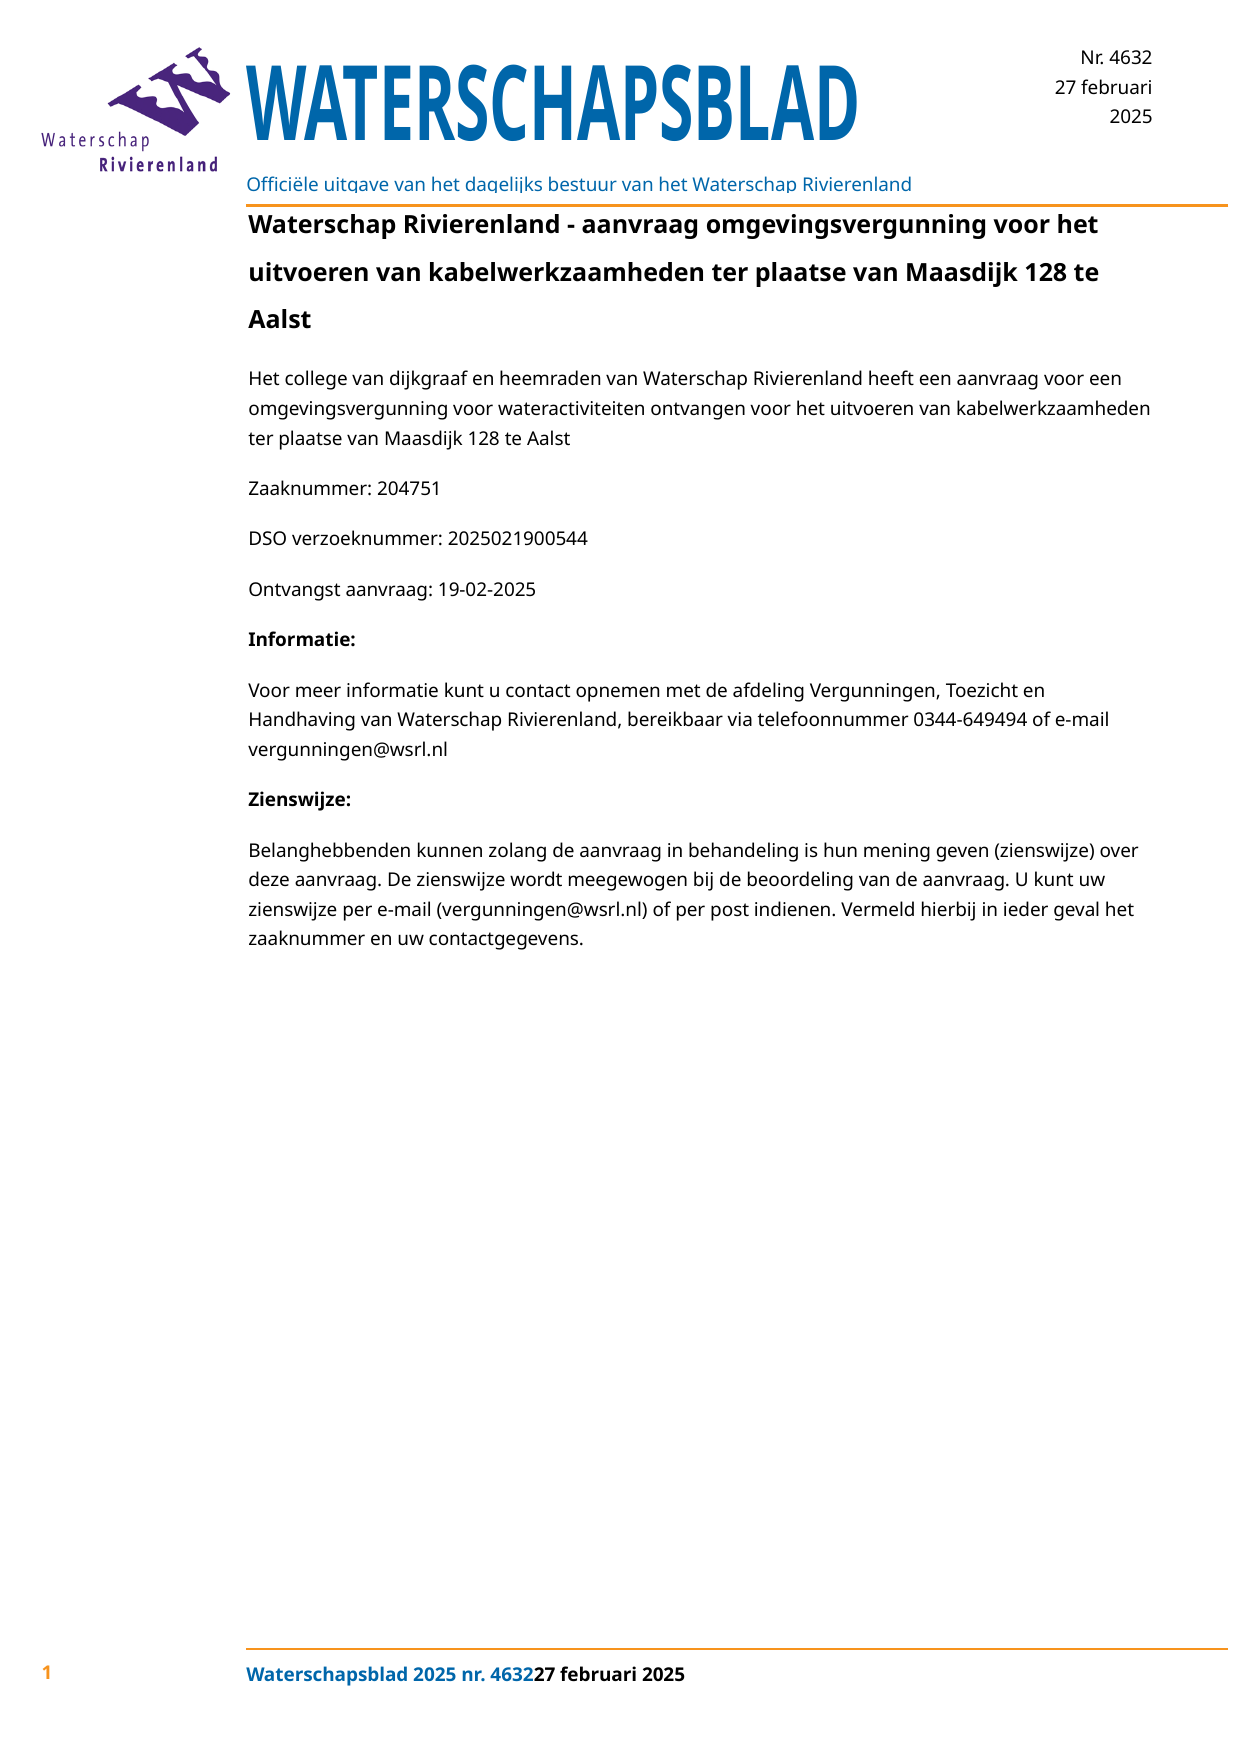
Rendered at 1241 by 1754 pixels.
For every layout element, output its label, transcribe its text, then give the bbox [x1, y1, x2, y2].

text DSO verzoeknummer: 2025021900544 [248, 526, 1152, 551]
text Zienswijze: [248, 786, 1152, 812]
text Voor meer informatie kunt u contact opnemen met de afdeling Vergunningen, Toezicht en Handhaving van Waterschap Rivierenland, bereikbaar via telefoonnummer 0344-649494 of e-mail vergunningen@wsrl.nl [248, 677, 1152, 762]
text Belanghebbenden kunnen zolang de aanvraag in behandeling is hun mening geven (zienswijze) over deze aanvraag. De zienswijze wordt meegewogen bij de beoordeling van de aanvraag. U kunt uw zienswijze per e-mail (vergunningen@wsrl.nl) of per post indienen. Vermeld hierbij in ieder geval het zaaknummer en uw contactgegevens. [248, 837, 1152, 951]
text Informatie: [248, 626, 1152, 652]
text Waterschap Rivierenland - aanvraag omgevingsvergunning voor het uitvoeren van kabelwerkzaamheden ter plaatse van Maasdijk 128 te Aalst [248, 207, 1152, 336]
text Zaaknummer: 204751 [248, 475, 1152, 501]
picture [41, 47, 231, 172]
text Ontvangst aanvraag: 19-02-2025 [248, 576, 1152, 602]
text Het college van dijkgraaf en heemraden van Waterschap Rivierenland heeft een aanvraag voor een omgevingsvergunning voor wateractiviteiten ontvangen voor het uitvoeren van kabelwerkzaamheden ter plaatse van Maasdijk 128 te Aalst [248, 366, 1152, 450]
